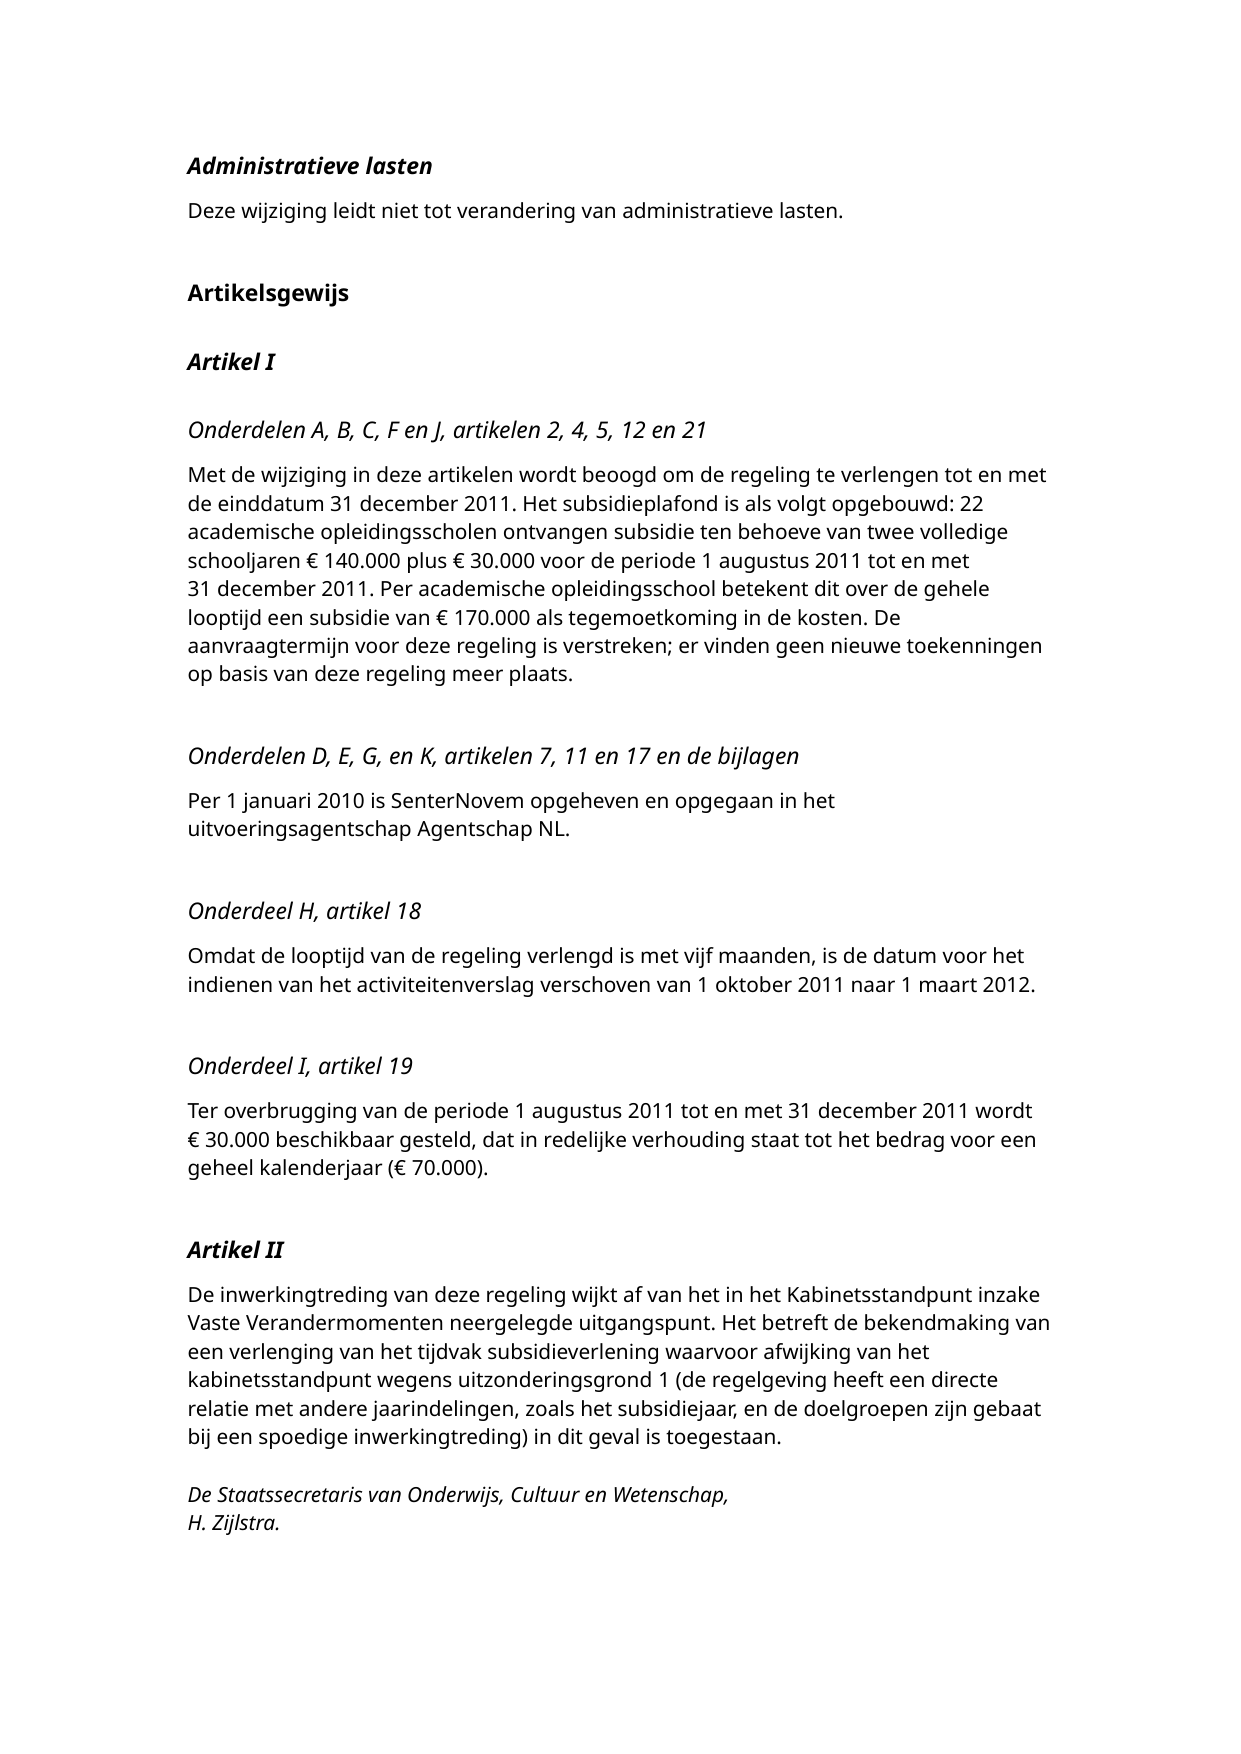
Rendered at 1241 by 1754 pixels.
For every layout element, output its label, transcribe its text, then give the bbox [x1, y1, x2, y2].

text H. Zijlstra. [187, 1508, 1053, 1537]
text Met de wijziging in deze artikelen wordt beoogd om de regeling te verlengen tot en met de einddatum 31 december 2011. Het subsidieplafond is als volgt opgebouwd: 22 academische opleidingsscholen ontvangen subsidie ten behoeve van twee volledige schooljaren € 140.000 plus € 30.000 voor de periode 1 augustus 2011 tot en met 31 december 2011. Per academische opleidingsschool betekent dit over de gehele looptijd een subsidie van € 170.000 als tegemoetkoming in de kosten. De aanvraagtermijn voor deze regeling is verstreken; er vinden geen nieuwe toekenningen op basis van deze regeling meer plaats. [187, 460, 1053, 688]
subtitle Onderdelen A, B, C, F en J, artikelen 2, 4, 5, 12 en 21 [187, 414, 1053, 445]
text De inwerkingtreding van deze regeling wijkt af van het in het Kabinetsstandpunt inzake Vaste Verandermomenten neergelegde uitgangspunt. Het betreft de bekendmaking van een verlenging van het tijdvak subsidieverlening waarvoor afwijking van het kabinetsstandpunt wegens uitzonderingsgrond 1 (de regelgeving heeft een directe relatie met andere jaarindelingen, zoals het subsidiejaar, en de doelgroepen zijn gebaat bij een spoedige inwerkingtreding) in dit geval is toegestaan. [187, 1280, 1053, 1451]
text Ter overbrugging van de periode 1 augustus 2011 tot en met 31 december 2011 wordt € 30.000 beschikbaar gesteld, dat in redelijke verhouding staat tot het bedrag voor een geheel kalenderjaar (€ 70.000). [187, 1096, 1053, 1182]
subtitle Artikel I [187, 345, 1053, 377]
subtitle Artikelsgewijs [187, 277, 1053, 308]
subtitle Onderdeel I, artikel 19 [187, 1050, 1053, 1081]
subtitle Administratieve lasten [187, 150, 1053, 181]
text Omdat de looptijd van de regeling verlengd is met vijf maanden, is de datum voor het indienen van het activiteitenverslag verschoven van 1 oktober 2011 naar 1 maart 2012. [187, 941, 1053, 998]
text Per 1 januari 2010 is SenterNovem opgeheven en opgegaan in het uitvoeringsagentschap Agentschap NL. [187, 786, 1053, 843]
subtitle Onderdelen D, E, G, en K, artikelen 7, 11 en 17 en de bijlagen [187, 740, 1053, 771]
text De Staatssecretaris van Onderwijs, Cultuur en Wetenschap, [187, 1480, 1053, 1508]
text Deze wijziging leidt niet tot verandering van administratieve lasten. [187, 196, 1053, 225]
subtitle Onderdeel H, artikel 18 [187, 895, 1053, 926]
subtitle Artikel II [187, 1234, 1053, 1265]
